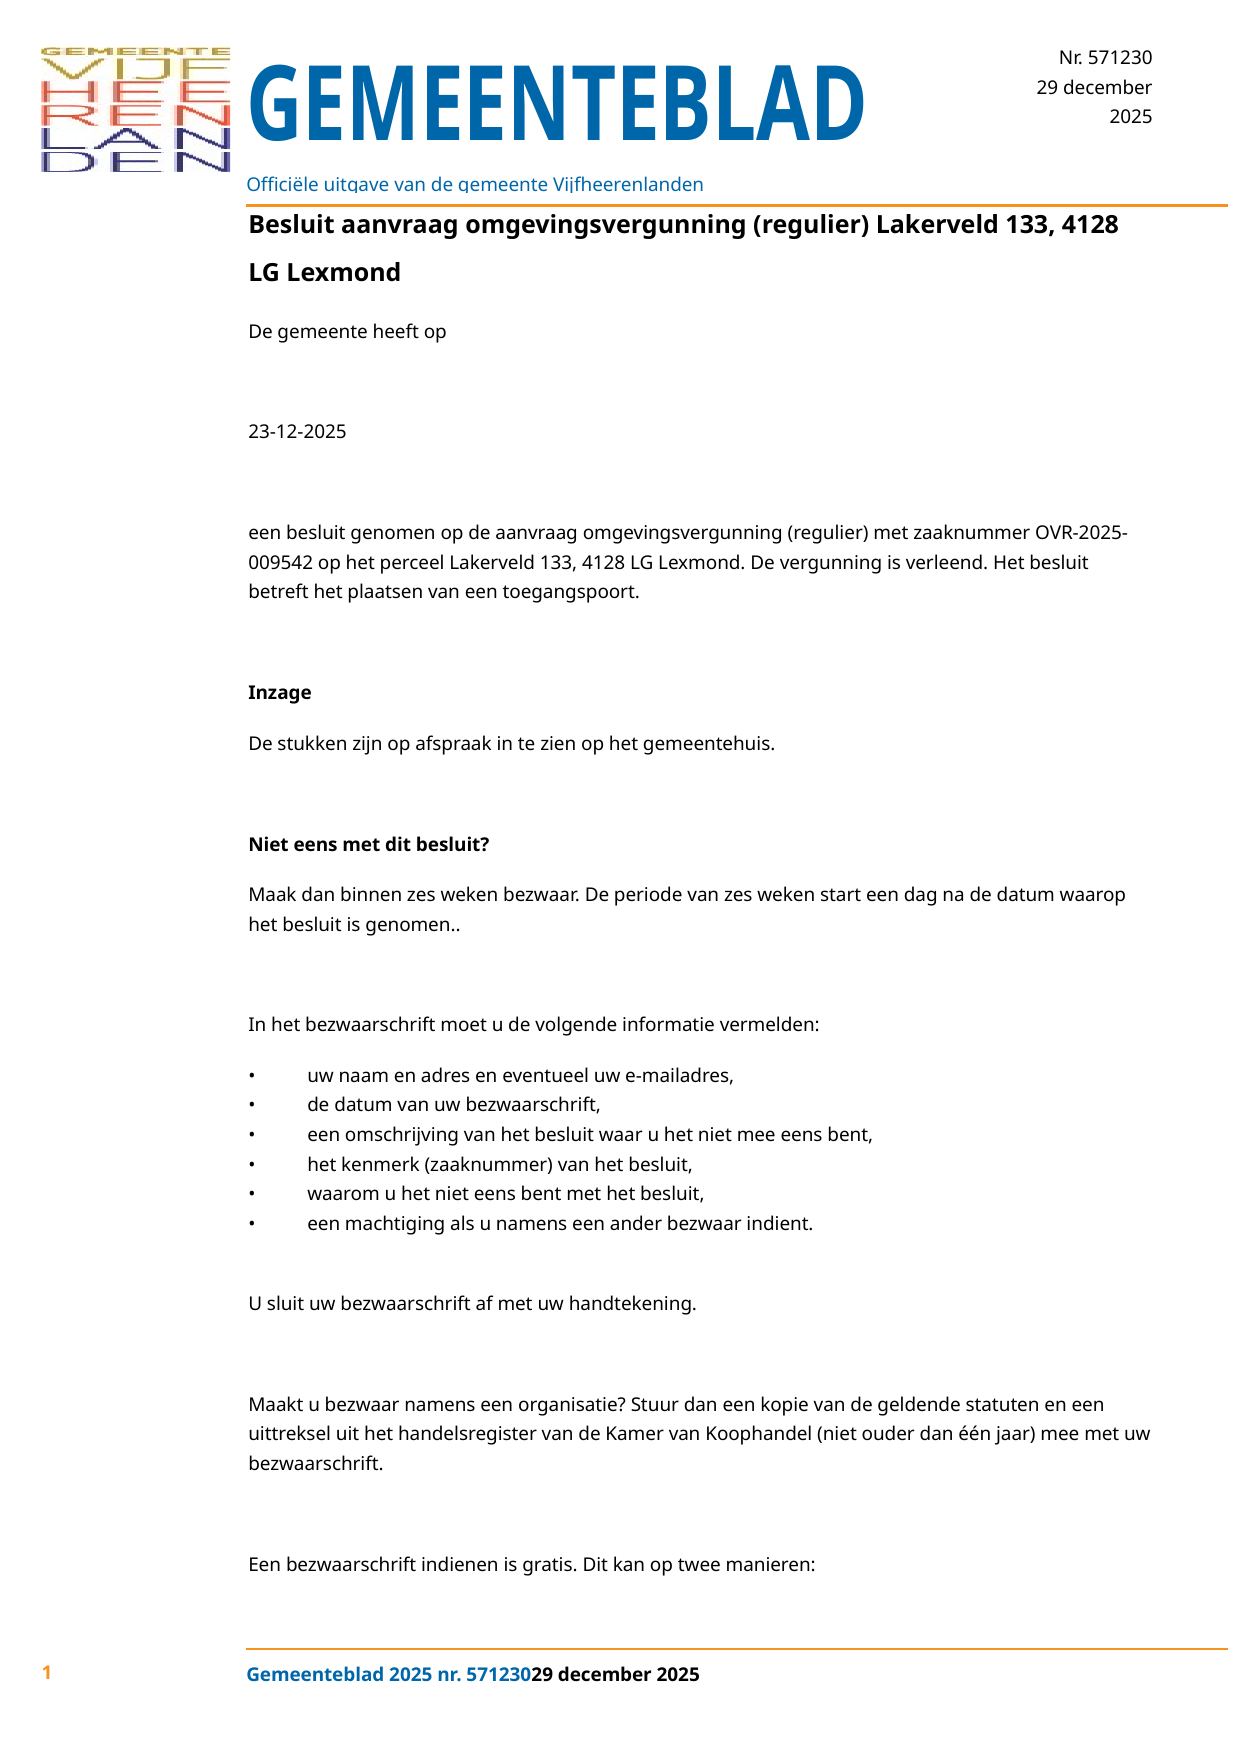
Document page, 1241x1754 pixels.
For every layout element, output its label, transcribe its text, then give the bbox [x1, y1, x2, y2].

text Een bezwaarschrift indienen is gratis. Dit kan op twee manieren: [248, 1551, 1152, 1577]
list uw naam en adres en eventueel uw e-mailadres, [248, 1062, 1152, 1088]
text De gemeente heeft op [248, 318, 1152, 344]
text een besluit genomen op de aanvraag omgevingsvergunning (regulier) met zaaknummer OVR-2025-009542 op het perceel Lakerveld 133, 4128 LG Lexmond. De vergunning is verleend. Het besluit betreft het plaatsen van een toegangspoort. [248, 519, 1152, 604]
list het kenmerk (zaaknummer) van het besluit, [248, 1151, 1152, 1177]
text Inzage [248, 679, 1152, 705]
text Niet eens met dit besluit? [248, 831, 1152, 857]
text De stukken zijn op afspraak in te zien op het gemeentehuis. [248, 730, 1152, 756]
list een omschrijving van het besluit waar u het niet mee eens bent, [248, 1121, 1152, 1147]
list waarom u het niet eens bent met het besluit, [248, 1180, 1152, 1206]
list de datum van uw bezwaarschrift, [248, 1092, 1152, 1117]
picture [41, 47, 231, 172]
text U sluit uw bezwaarschrift af met uw handtekening. [248, 1290, 1152, 1316]
text 23-12-2025 [248, 419, 1152, 444]
text Besluit aanvraag omgevingsvergunning (regulier) Lakerveld 133, 4128 LG Lexmond [248, 207, 1152, 288]
text Maakt u bezwaar namens een organisatie? Stuur dan een kopie van de geldende statuten en een uittreksel uit het handelsregister van de Kamer van Koophandel (niet ouder dan één jaar) mee met uw bezwaarschrift. [248, 1391, 1152, 1476]
text Maak dan binnen zes weken bezwaar. De periode van zes weken start een dag na de datum waarop het besluit is genomen.. [248, 881, 1152, 937]
list een machtiging als u namens een ander bezwaar indient. [248, 1210, 1152, 1236]
text In het bezwaarschrift moet u de volgende informatie vermelden: [248, 1012, 1152, 1037]
